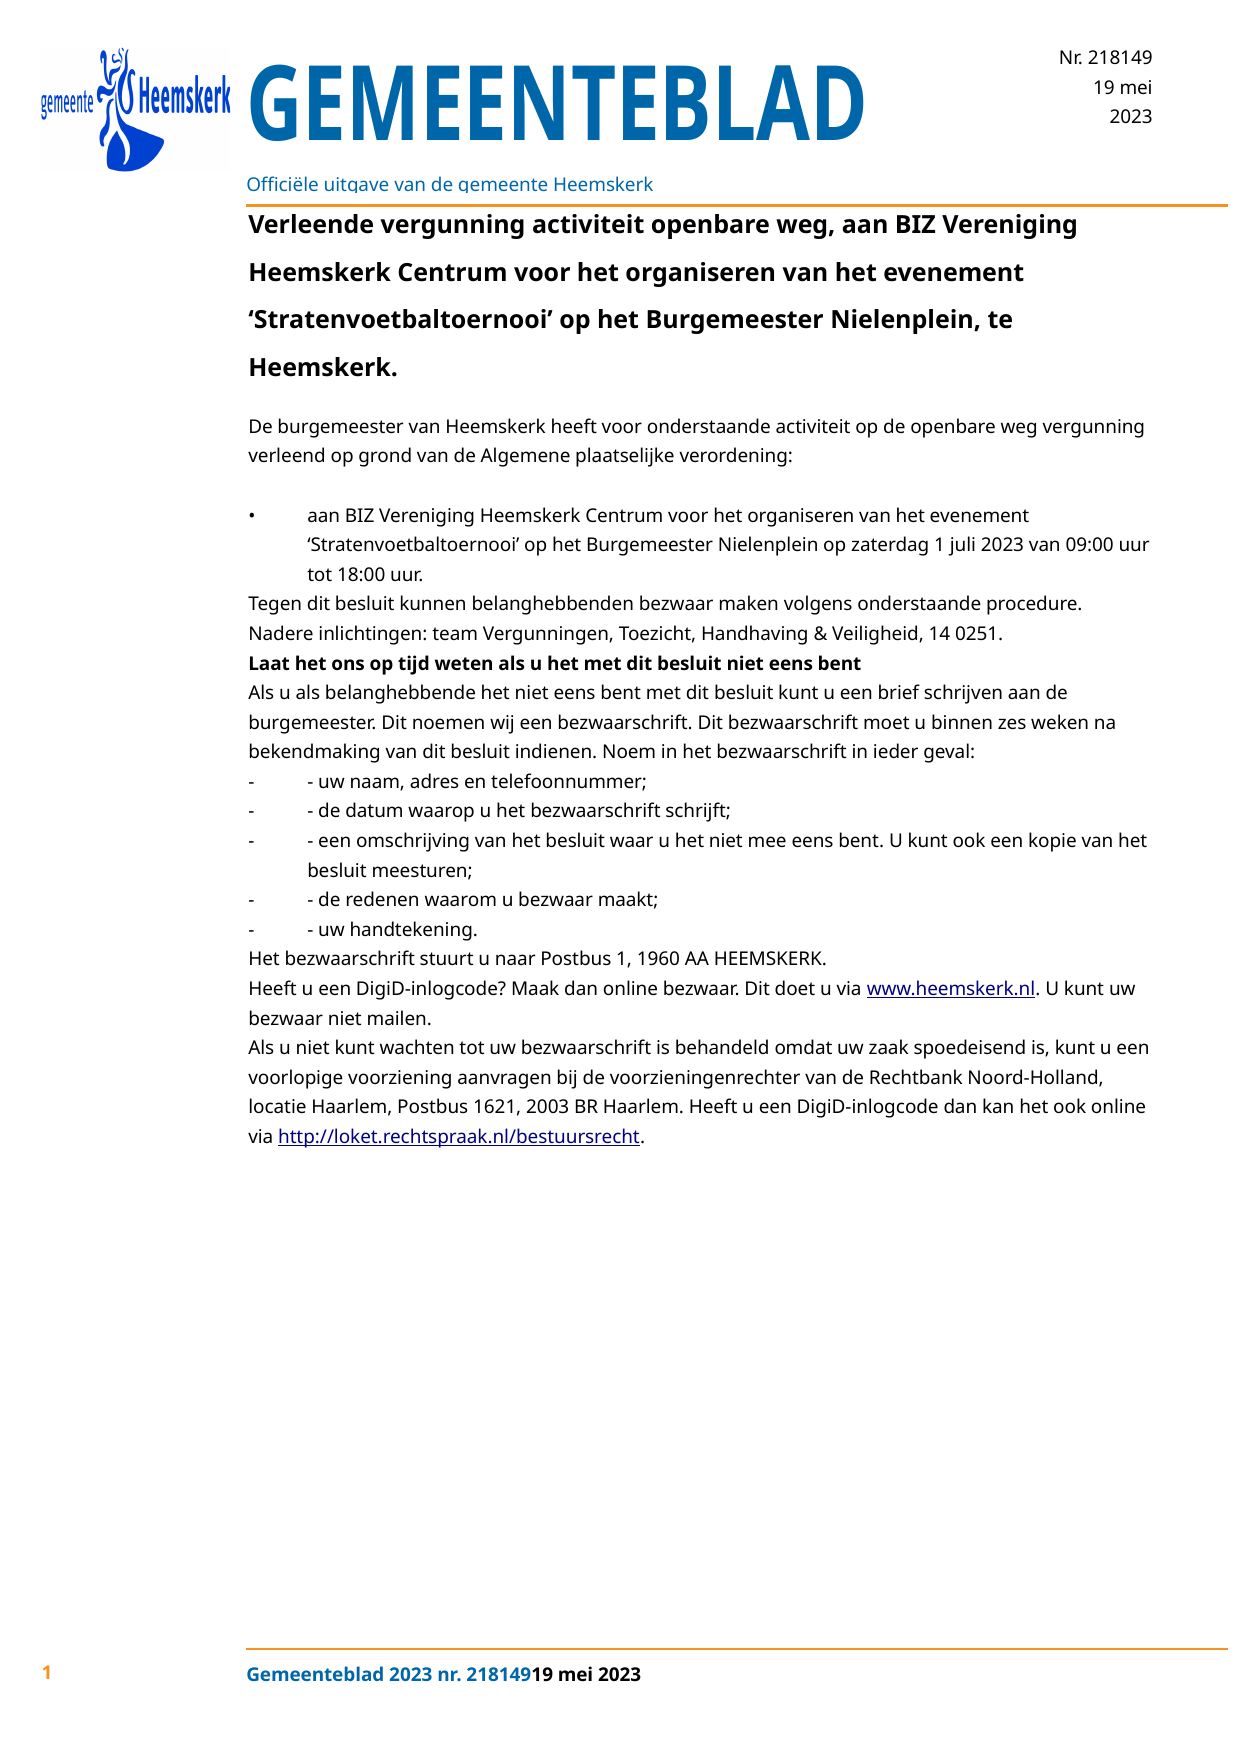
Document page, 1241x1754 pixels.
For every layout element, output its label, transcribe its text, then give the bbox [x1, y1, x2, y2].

text Het bezwaarschrift stuurt u naar Postbus 1, 1960 AA HEEMSKERK. [248, 946, 1152, 971]
text Als u niet kunt wachten tot uw bezwaarschrift is behandeld omdat uw zaak spoedeisend is, kunt u een voorlopige voorziening aanvragen bij de voorzieningenrechter van de Rechtbank Noord-Holland, locatie Haarlem, Postbus 1621, 2003 BR Haarlem. Heeft u een DigiD-inlogcode dan kan het ook online via http://loket.rechtspraak.nl/bestuursrecht. [248, 1034, 1152, 1149]
text Tegen dit besluit kunnen belanghebbenden bezwaar maken volgens onderstaande procedure. Nadere inlichtingen: team Vergunningen, Toezicht, Handhaving & Veiligheid, 14 0251. [248, 591, 1152, 646]
text Heeft u een DigiD-inlogcode? Maak dan online bezwaar. Dit doet u via www.heemskerk.nl. U kunt uw bezwaar niet mailen. [248, 975, 1152, 1031]
list aan BIZ Vereniging Heemskerk Centrum voor het organiseren van het evenement ‘Stratenvoetbaltoernooi’ op het Burgemeester Nielenplein op zaterdag 1 juli 2023 van 09:00 uur tot 18:00 uur. [248, 502, 1152, 587]
picture [41, 47, 231, 172]
text Verleende vergunning activiteit openbare weg, aan BIZ Vereniging Heemskerk Centrum voor het organiseren van het evenement ‘Stratenvoetbaltoernooi’ op het Burgemeester Nielenplein, te Heemskerk. [248, 207, 1152, 384]
text Als u als belanghebbende het niet eens bent met dit besluit kunt u een brief schrijven aan de burgemeester. Dit noemen wij een bezwaarschrift. Dit bezwaarschrift moet u binnen zes weken na bekendmaking van dit besluit indienen. Noem in het bezwaarschrift in ieder geval: [248, 679, 1152, 764]
list - uw handtekening. [248, 916, 1152, 942]
list - een omschrijving van het besluit waar u het niet mee eens bent. U kunt ook een kopie van het besluit meesturen; [248, 827, 1152, 883]
list - de datum waarop u het bezwaarschrift schrijft; [248, 798, 1152, 823]
list - uw naam, adres en telefoonnummer; [248, 768, 1152, 794]
text Laat het ons op tijd weten als u het met dit besluit niet eens bent [248, 650, 1152, 676]
list - de redenen waarom u bezwaar maakt; [248, 886, 1152, 912]
text De burgemeester van Heemskerk heeft voor onderstaande activiteit op de openbare weg vergunning verleend op grond van de Algemene plaatselijke verordening: [248, 413, 1152, 468]
